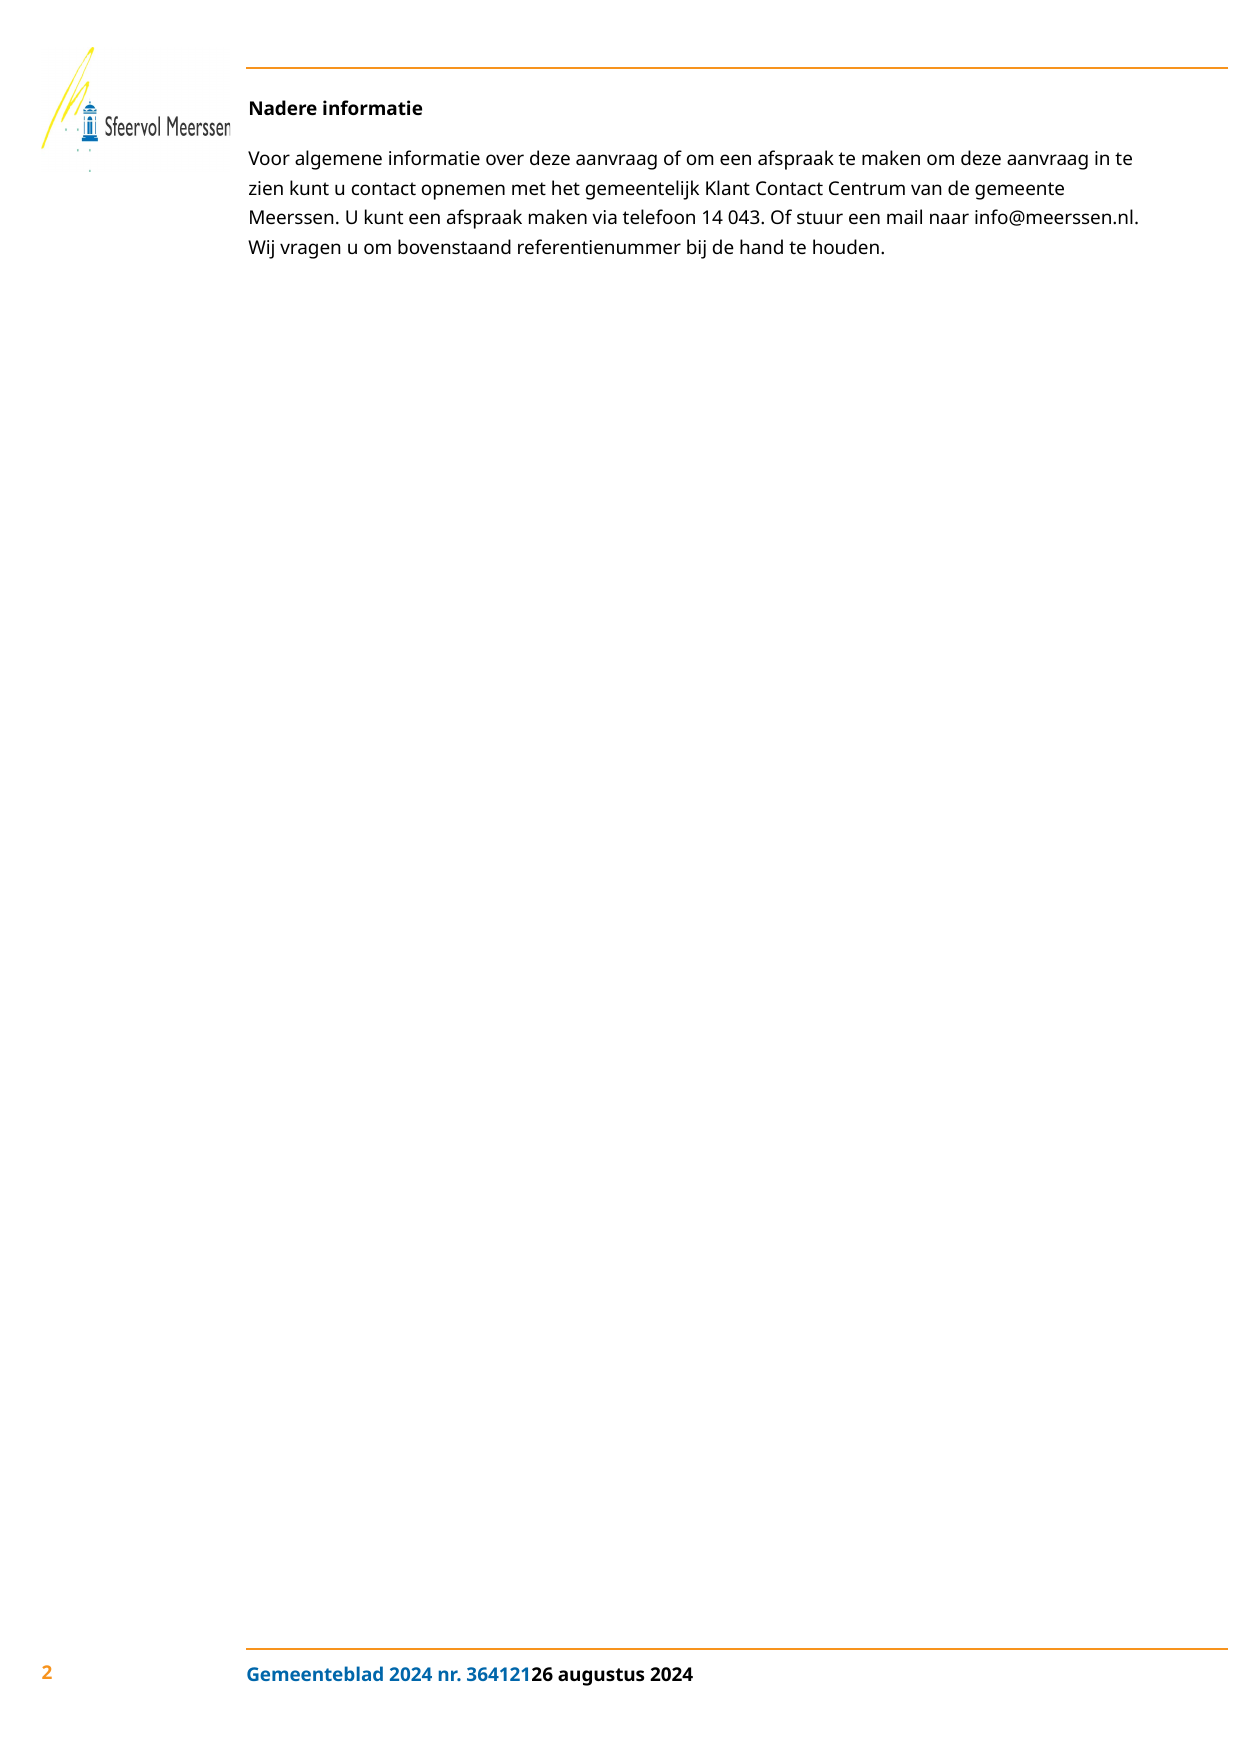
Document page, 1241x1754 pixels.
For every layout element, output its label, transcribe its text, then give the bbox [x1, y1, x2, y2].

text Nadere informatie [248, 95, 1152, 121]
picture [41, 47, 231, 172]
text Voor algemene informatie over deze aanvraag of om een afspraak te maken om deze aanvraag in te zien kunt u contact opnemen met het gemeentelijk Klant Contact Centrum van de gemeente Meerssen. U kunt een afspraak maken via telefoon 14 043. Of stuur een mail naar info@meerssen.nl. Wij vragen u om bovenstaand referentienummer bij de hand te houden. [248, 145, 1152, 260]
